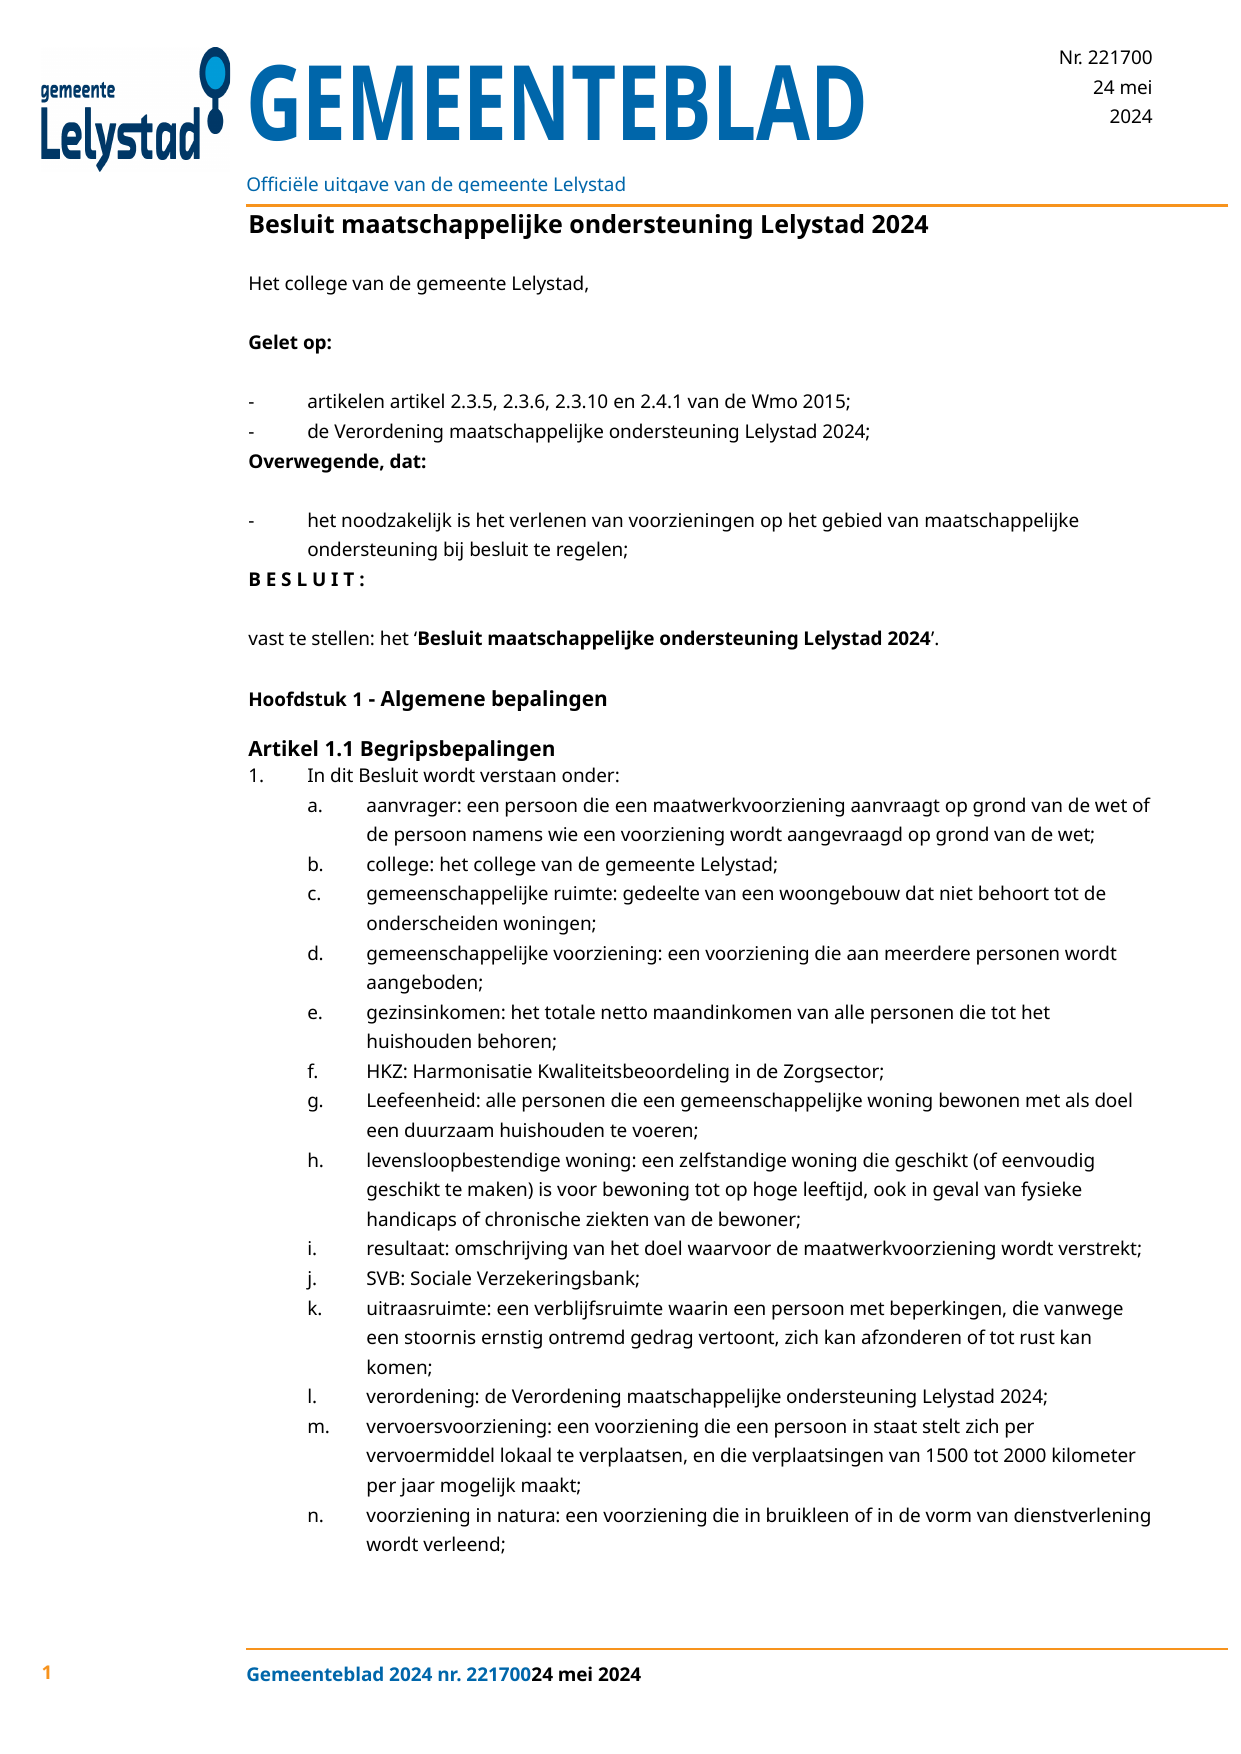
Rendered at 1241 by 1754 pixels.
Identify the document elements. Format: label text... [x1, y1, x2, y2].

text Gelet op: [248, 329, 1152, 355]
list de Verordening maatschappelijke ondersteuning Lelystad 2024; [248, 418, 1152, 444]
list levensloopbestendige woning: een zelfstandige woning die geschikt (of eenvoudig geschikt te maken) is voor bewoning tot op hoge leeftijd, ook in geval van fysieke handicaps of chronische ziekten van de bewoner; [307, 1147, 1152, 1232]
list artikelen artikel 2.3.5, 2.3.6, 2.3.10 en 2.4.1 van de Wmo 2015; [248, 389, 1152, 414]
text Het college van de gemeente Lelystad, [248, 270, 1152, 296]
list college: het college van de gemeente Lelystad; [307, 851, 1152, 877]
list resultaat: omschrijving van het doel waarvoor de maatwerkvoorziening wordt verstrekt; [307, 1236, 1152, 1261]
list HKZ: Harmonisatie Kwaliteitsbeoordeling in de Zorgsector; [307, 1058, 1152, 1084]
list aanvrager: een persoon die een maatwerkvoorziening aanvraagt op grond van de wet of de persoon namens wie een voorziening wordt aangevraagd op grond van de wet; [307, 792, 1152, 847]
text vast te stellen: het ‘Besluit maatschappelijke ondersteuning Lelystad 2024’. [248, 625, 1152, 651]
list vervoersvoorziening: een voorziening die een persoon in staat stelt zich per vervoermiddel lokaal te verplaatsen, en die verplaatsingen van 1500 tot 2000 kilometer per jaar mogelijk maakt; [307, 1413, 1152, 1498]
list SVB: Sociale Verzekeringsbank; [307, 1265, 1152, 1291]
list gemeenschappelijke voorziening: een voorziening die aan meerdere personen wordt aangeboden; [307, 940, 1152, 995]
list gemeenschappelijke ruimte: gedeelte van een woongebouw dat niet behoort tot de onderscheiden woningen; [307, 881, 1152, 936]
picture [41, 47, 231, 172]
list Leefeenheid: alle personen die een gemeenschappelijke woning bewonen met als doel een duurzaam huishouden te voeren; [307, 1088, 1152, 1143]
text Hoofdstuk 1 - Algemene bepalingen [248, 684, 1152, 713]
text Besluit maatschappelijke ondersteuning Lelystad 2024 [248, 207, 1152, 241]
list gezinsinkomen: het totale netto maandinkomen van alle personen die tot het huishouden behoren; [307, 999, 1152, 1054]
list verordening: de Verordening maatschappelijke ondersteuning Lelystad 2024; [307, 1383, 1152, 1409]
list voorziening in natura: een voorziening die in bruikleen of in de vorm van dienstverlening wordt verleend; [307, 1502, 1152, 1557]
list uitraasruimte: een verblijfsruimte waarin een persoon met beperkingen, die vanwege een stoornis ernstig ontremd gedrag vertoont, zich kan afzonderen of tot rust kan komen; [307, 1295, 1152, 1379]
text Artikel 1.1 Begripsbepalingen [248, 734, 1152, 762]
list In dit Besluit wordt verstaan onder: [248, 762, 1152, 788]
text Overwegende, dat: [248, 448, 1152, 473]
text B E S L U I T : [248, 566, 1152, 592]
list het noodzakelijk is het verlenen van voorzieningen op het gebied van maatschappelijke ondersteuning bij besluit te regelen; [248, 507, 1152, 562]
